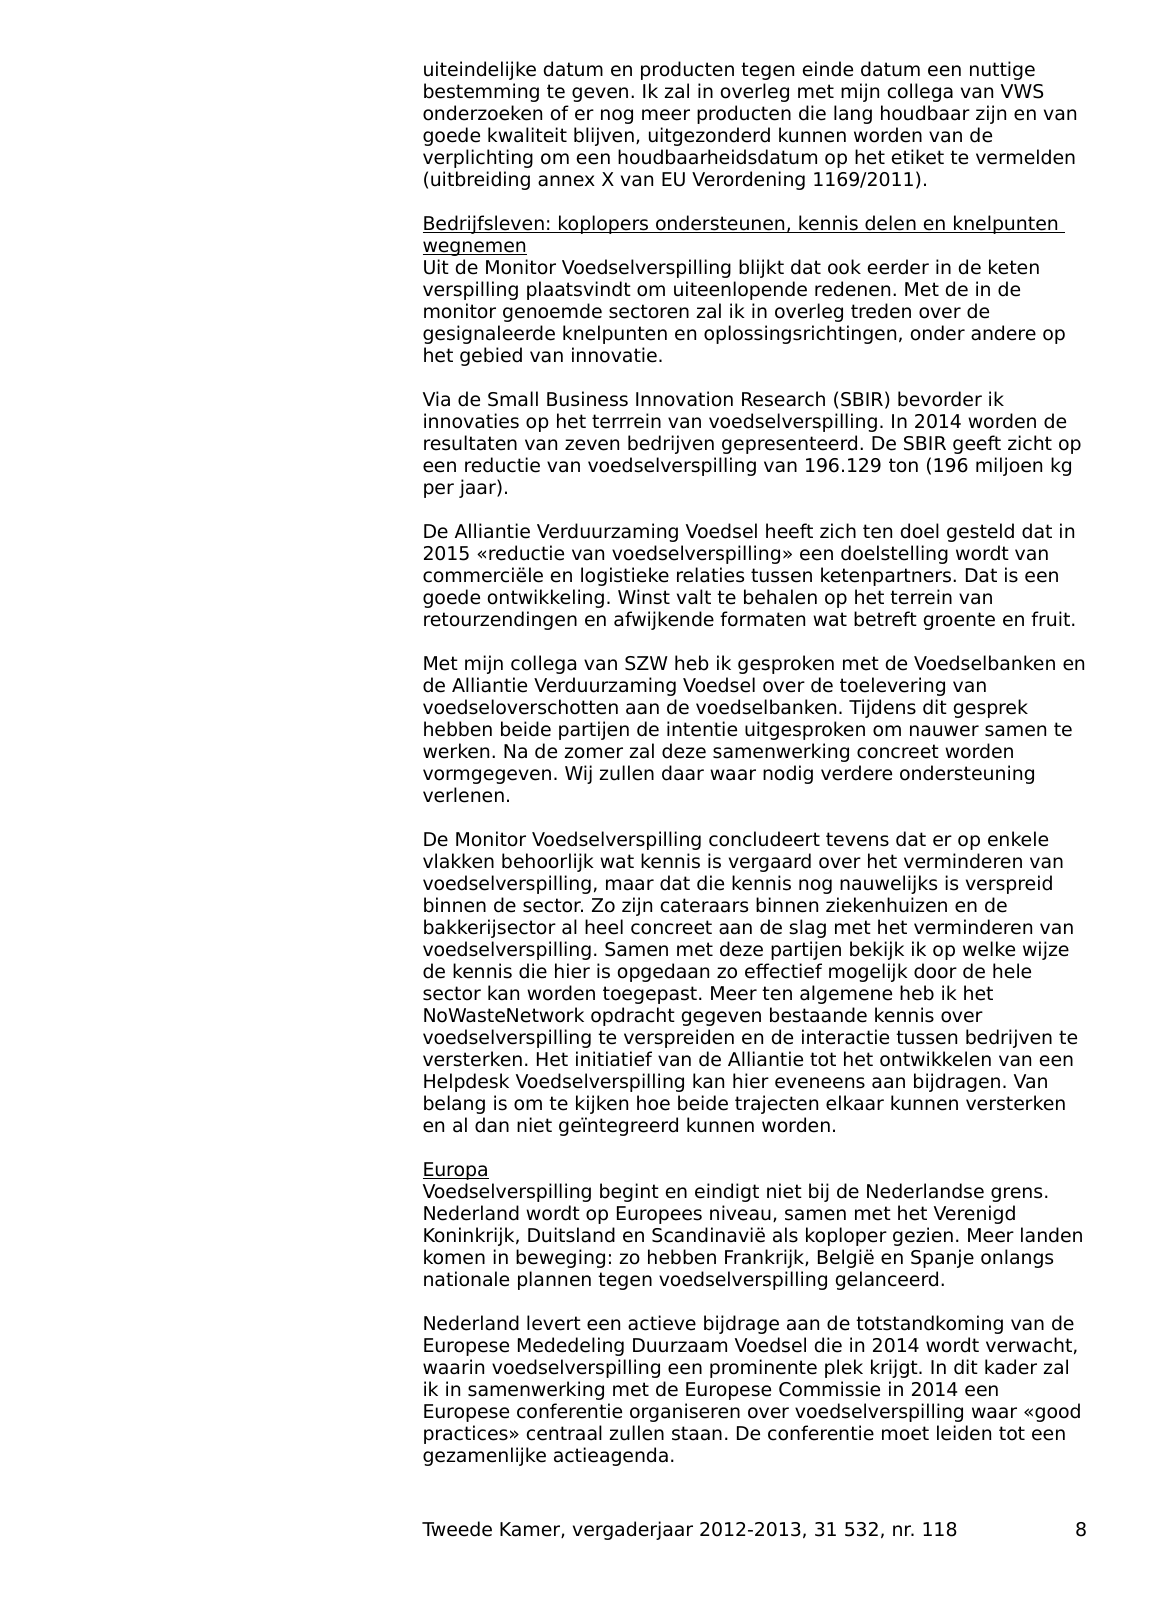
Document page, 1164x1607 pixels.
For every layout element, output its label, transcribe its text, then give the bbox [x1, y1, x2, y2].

subtitle Bedrijfsleven: koplopers ondersteunen, kennis delen en knelpunten wegnemen [422, 213, 1087, 257]
text De Alliantie Verduurzaming Voedsel heeft zich ten doel gesteld dat in 2015 «reductie van voedselverspilling» een doelstelling wordt van commerciële en logistieke relaties tussen ketenpartners. Dat is een goede ontwikkeling. Winst valt te behalen op het terrein van retourzendingen en afwijkende formaten wat betreft groente en fruit. [422, 521, 1087, 631]
text Voedselverspilling begint en eindigt niet bij de Nederlandse grens. Nederland wordt op Europees niveau, samen met het Verenigd Koninkrijk, Duitsland en Scandinavië als koploper gezien. Meer landen komen in beweging: zo hebben Frankrijk, België en Spanje onlangs nationale plannen tegen voedselverspilling gelanceerd. [422, 1181, 1087, 1291]
text Uit de Monitor Voedselverspilling blijkt dat ook eerder in de keten verspilling plaatsvindt om uiteenlopende redenen. Met de in de monitor genoemde sectoren zal ik in overleg treden over de gesignaleerde knelpunten en oplossingsrichtingen, onder andere op het gebied van innovatie. [422, 257, 1087, 367]
text Nederland levert een actieve bijdrage aan de totstandkoming van de Europese Mededeling Duurzaam Voedsel die in 2014 wordt verwacht, waarin voedselverspilling een prominente plek krijgt. In dit kader zal ik in samenwerking met de Europese Commissie in 2014 een Europese conferentie organiseren over voedselverspilling waar «good practices» centraal zullen staan. De conferentie moet leiden tot een gezamenlijke actieagenda. [422, 1313, 1087, 1467]
text Met mijn collega van SZW heb ik gesproken met de Voedselbanken en de Alliantie Verduurzaming Voedsel over de toelevering van voedseloverschotten aan de voedselbanken. Tijdens dit gesprek hebben beide partijen de intentie uitgesproken om nauwer samen te werken. Na de zomer zal deze samenwerking concreet worden vormgegeven. Wij zullen daar waar nodig verdere ondersteuning verlenen. [422, 653, 1087, 807]
text De Monitor Voedselverspilling concludeert tevens dat er op enkele vlakken behoorlijk wat kennis is vergaard over het verminderen van voedselverspilling, maar dat die kennis nog nauwelijks is verspreid binnen de sector. Zo zijn cateraars binnen ziekenhuizen en de bakkerijsector al heel concreet aan de slag met het verminderen van voedselverspilling. Samen met deze partijen bekijk ik op welke wijze de kennis die hier is opgedaan zo effectief mogelijk door de hele sector kan worden toegepast. Meer ten algemene heb ik het NoWasteNetwork opdracht gegeven bestaande kennis over voedselverspilling te verspreiden en de interactie tussen bedrijven te versterken. Het initiatief van de Alliantie tot het ontwikkelen van een Helpdesk Voedselverspilling kan hier eveneens aan bijdragen. Van belang is om te kijken hoe beide trajecten elkaar kunnen versterken en al dan niet geïntegreerd kunnen worden. [422, 829, 1087, 1137]
subtitle Europa [422, 1159, 1087, 1181]
text Via de Small Business Innovation Research (SBIR) bevorder ik innovaties op het terrrein van voedselverspilling. In 2014 worden de resultaten van zeven bedrijven gepresenteerd. De SBIR geeft zicht op een reductie van voedselverspilling van 196.129 ton (196 miljoen kg per jaar). [422, 389, 1087, 499]
text uiteindelijke datum en producten tegen einde datum een nuttige bestemming te geven. Ik zal in overleg met mijn collega van VWS onderzoeken of er nog meer producten die lang houdbaar zijn en van goede kwaliteit blijven, uitgezonderd kunnen worden van de verplichting om een houdbaarheidsdatum op het etiket te vermelden (uitbreiding annex X van EU Verordening 1169/2011). [422, 59, 1087, 191]
